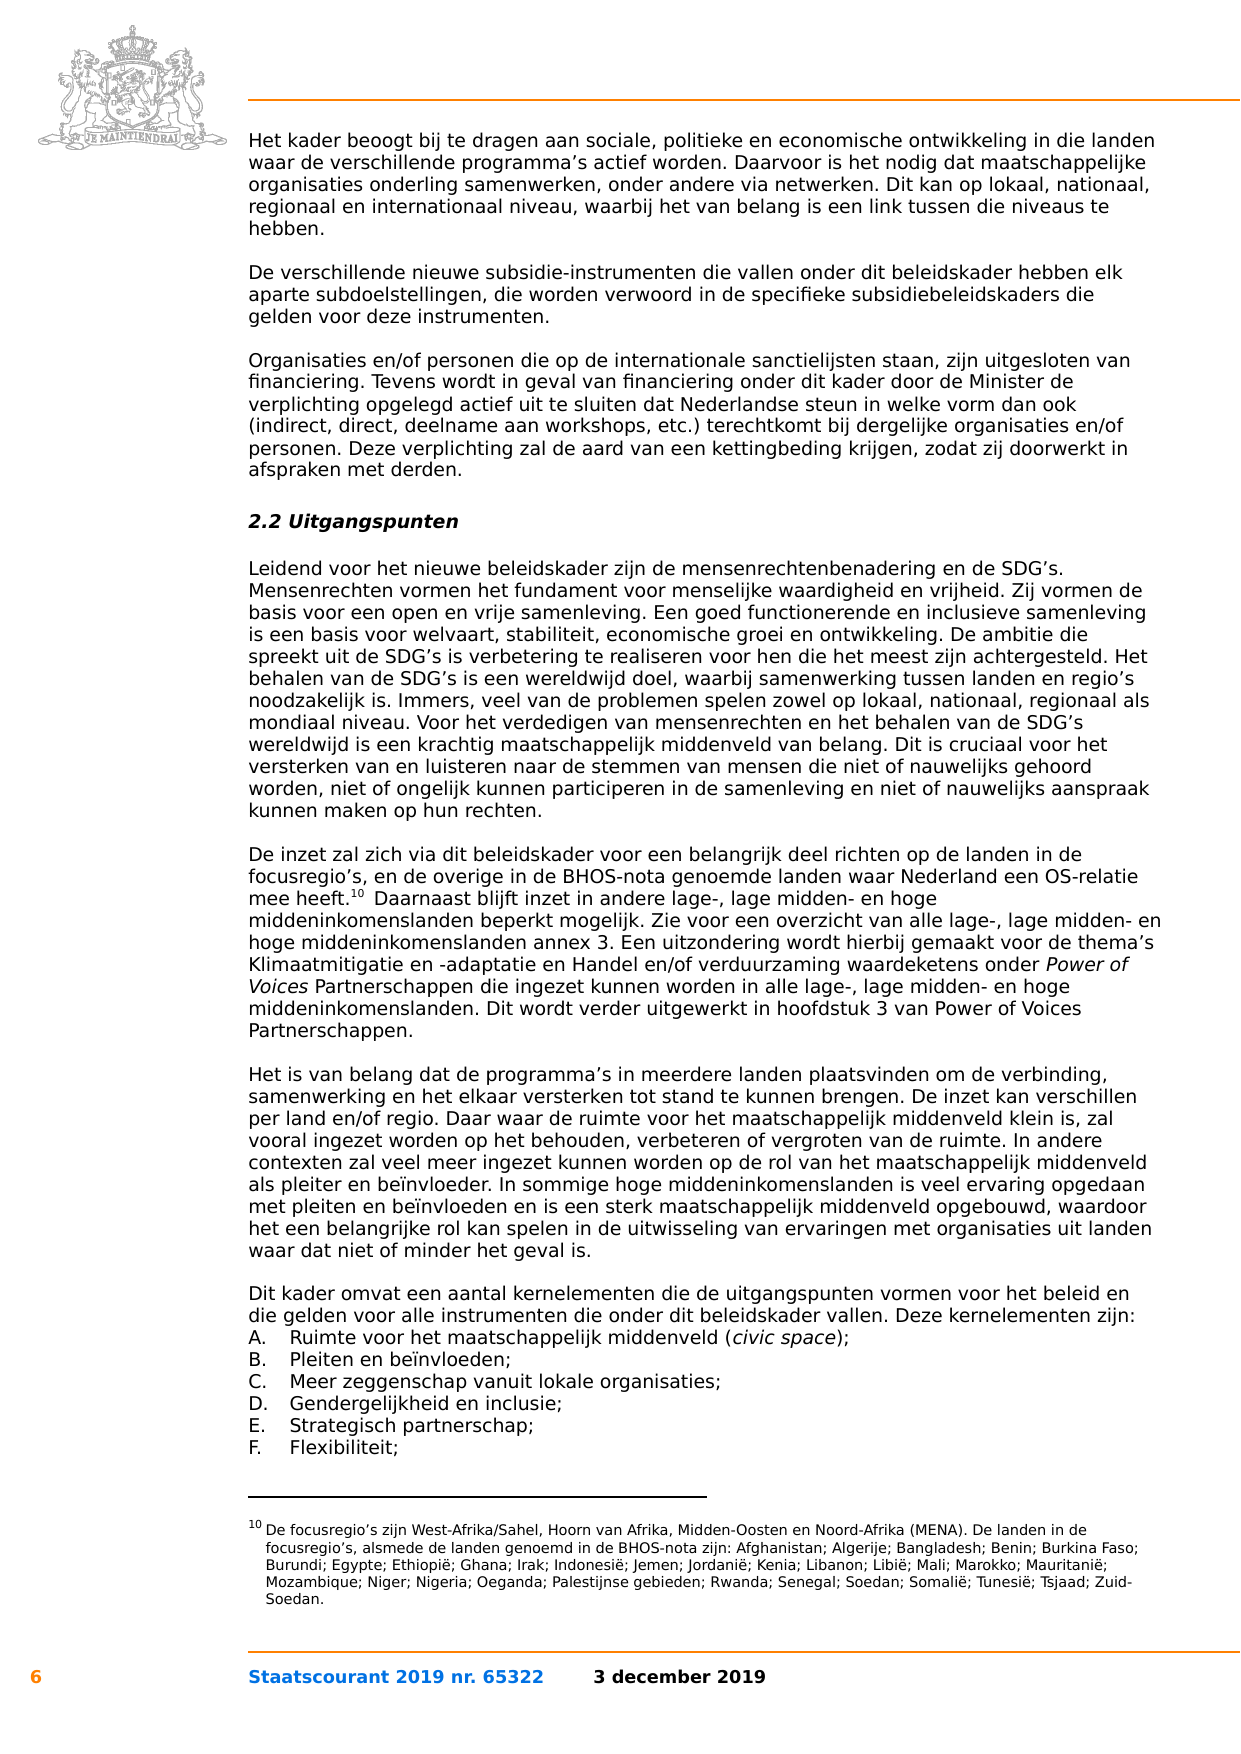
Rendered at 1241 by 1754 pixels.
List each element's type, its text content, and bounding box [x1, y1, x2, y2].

text De verschillende nieuwe subsidie-instrumenten die vallen onder dit beleidskader hebben elk aparte subdoelstellingen, die worden verwoord in de specifieke subsidiebeleidskaders die gelden voor deze instrumenten. [248, 262, 1163, 328]
text A. Ruimte voor het maatschappelijk middenveld (civic space); [248, 1327, 1163, 1349]
text Organisaties en/of personen die op de internationale sanctielijsten staan, zijn uitgesloten van financiering. Tevens wordt in geval van financiering onder dit kader door de Minister de verplichting opgelegd actief uit te sluiten dat Nederlandse steun in welke vorm dan ook (indirect, direct, deelname aan workshops, etc.) terechtkomt bij dergelijke organisaties en/of personen. Deze verplichting zal de aard van een kettingbeding krijgen, zodat zij doorwerkt in afspraken met derden. [248, 349, 1163, 481]
text Leidend voor het nieuwe beleidskader zijn de mensenrechtenbenadering en de SDG’s. Mensenrechten vormen het fundament voor menselijke waardigheid en vrijheid. Zij vormen de basis voor een open en vrije samenleving. Een goed functionerende en inclusieve samenleving is een basis voor welvaart, stabiliteit, economische groei en ontwikkeling. De ambitie die spreekt uit de SDG’s is verbetering te realiseren voor hen die het meest zijn achtergesteld. Het behalen van de SDG’s is een wereldwijd doel, waarbij samenwerking tussen landen en regio’s noodzakelijk is. Immers, veel van de problemen spelen zowel op lokaal, nationaal, regionaal als mondiaal niveau. Voor het verdedigen van mensenrechten en het behalen van de SDG’s wereldwijd is een krachtig maatschappelijk middenveld van belang. Dit is cruciaal voor het versterken van en luisteren naar de stemmen van mensen die niet of nauwelijks gehoord worden, niet of ongelijk kunnen participeren in de samenleving en niet of nauwelijks aanspraak kunnen maken op hun rechten. [248, 558, 1163, 822]
subtitle 2.2 Uitgangspunten [248, 511, 1163, 533]
text Het is van belang dat de programma’s in meerdere landen plaatsvinden om de verbinding, samenwerking en het elkaar versterken tot stand te kunnen brengen. De inzet kan verschillen per land en/of regio. Daar waar de ruimte voor het maatschappelijk middenveld klein is, zal vooral ingezet worden op het behouden, verbeteren of vergroten van de ruimte. In andere contexten zal veel meer ingezet kunnen worden op de rol van het maatschappelijk middenveld als pleiter en beïnvloeder. In sommige hoge middeninkomenslanden is veel ervaring opgedaan met pleiten en beïnvloeden en is een sterk maatschappelijk middenveld opgebouwd, waardoor het een belangrijke rol kan spelen in de uitwisseling van ervaringen met organisaties uit landen waar dat niet of minder het geval is. [248, 1064, 1163, 1261]
text Het kader beoogt bij te dragen aan sociale, politieke en economische ontwikkeling in die landen waar de verschillende programma’s actief worden. Daarvoor is het nodig dat maatschappelijke organisaties onderling samenwerken, onder andere via netwerken. Dit kan op lokaal, nationaal, regionaal en internationaal niveau, waarbij het van belang is een link tussen die niveaus te hebben. [248, 130, 1163, 240]
text De focusregio’s zijn West-Afrika/Sahel, Hoorn van Afrika, Midden-Oosten en Noord-Afrika (MENA). De landen in de focusregio’s, alsmede de landen genoemd in de BHOS-nota zijn: Afghanistan; Algerije; Bangladesh; Benin; Burkina Faso; Burundi; Egypte; Ethiopië; Ghana; Irak; Indonesië; Jemen; Jordanië; Kenia; Libanon; Libië; Mali; Marokko; Mauritanië; Mozambique; Niger; Nigeria; Oeganda; Palestijnse gebieden; Rwanda; Senegal; Soedan; Somalië; Tunesië; Tsjaad; Zuid-Soedan. [248, 1518, 1163, 1608]
text B. Pleiten en beïnvloeden; [248, 1349, 1163, 1371]
text De inzet zal zich via dit beleidskader voor een belangrijk deel richten op de landen in de focusregio’s, en de overige in de BHOS-nota genoemde landen waar Nederland een OS-relatie mee heeft. Daarnaast blijft inzet in andere lage-, lage midden- en hoge middeninkomenslanden beperkt mogelijk. Zie voor een overzicht van alle lage-, lage midden- en hoge middeninkomenslanden annex 3. Een uitzondering wordt hierbij gemaakt voor de thema’s Klimaatmitigatie en -adaptatie en Handel en/of verduurzaming waardeketens onder Power of Voices Partnerschappen die ingezet kunnen worden in alle lage-, lage midden- en hoge middeninkomenslanden. Dit wordt verder uitgewerkt in hoofdstuk 3 van Power of Voices Partnerschappen. [248, 844, 1163, 1042]
text D. Gendergelijkheid en inclusie; [248, 1393, 1163, 1415]
text F. Flexibiliteit; [248, 1437, 1163, 1459]
text C. Meer zeggenschap vanuit lokale organisaties; [248, 1371, 1163, 1393]
text E. Strategisch partnerschap; [248, 1415, 1163, 1437]
picture [38, 25, 227, 150]
text Dit kader omvat een aantal kernelementen die de uitgangspunten vormen voor het beleid en die gelden voor alle instrumenten die onder dit beleidskader vallen. Deze kernelementen zijn: [248, 1283, 1163, 1327]
